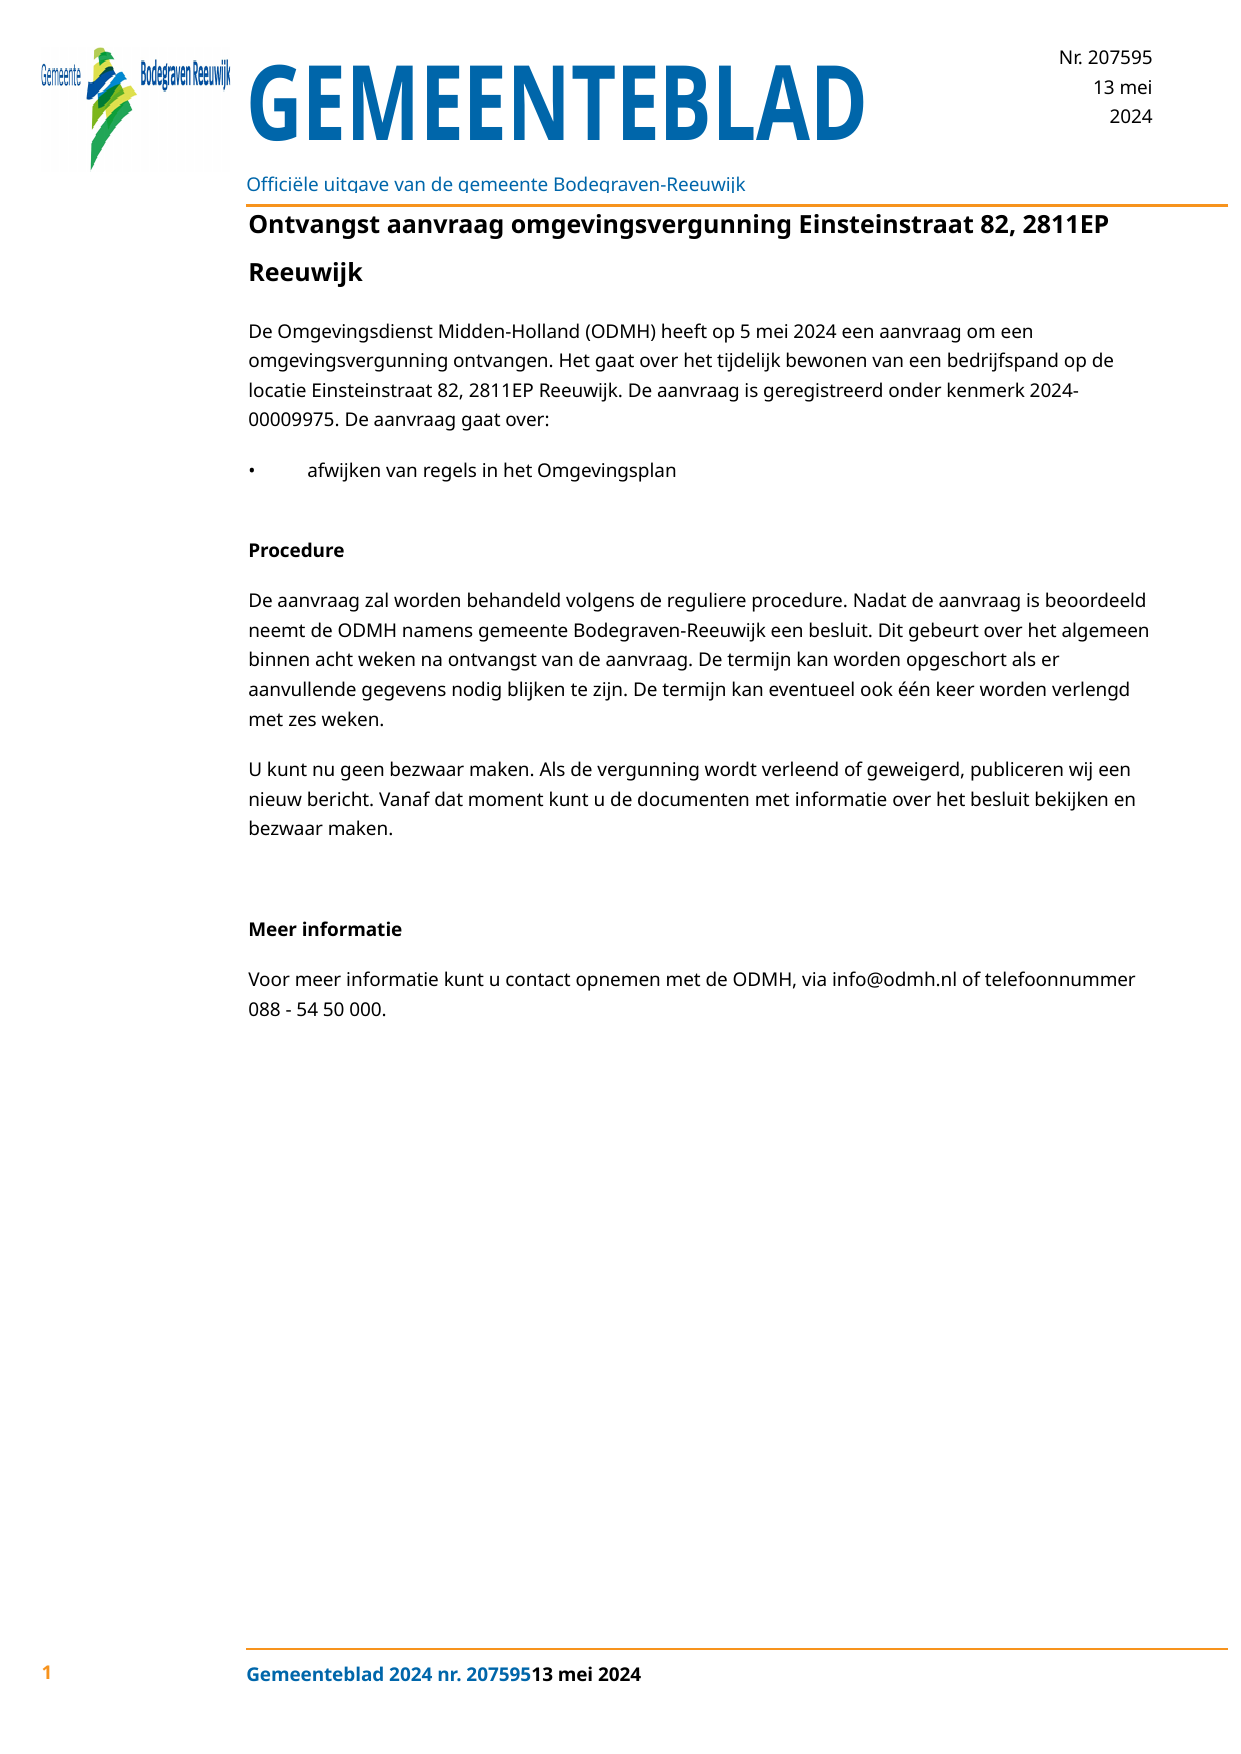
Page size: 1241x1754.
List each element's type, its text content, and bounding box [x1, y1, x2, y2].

text De Omgevingsdienst Midden-Holland (ODMH) heeft op 5 mei 2024 een aanvraag om een omgevingsvergunning ontvangen. Het gaat over het tijdelijk bewonen van een bedrijfspand op de locatie Einsteinstraat 82, 2811EP Reeuwijk. De aanvraag is geregistreerd onder kenmerk 2024-00009975. De aanvraag gaat over: [248, 318, 1152, 432]
picture [41, 47, 231, 172]
text Meer informatie [248, 916, 1152, 942]
text Ontvangst aanvraag omgevingsvergunning Einsteinstraat 82, 2811EP Reeuwijk [248, 207, 1152, 288]
text U kunt nu geen bezwaar maken. Als de vergunning wordt verleend of geweigerd, publiceren wij een nieuw bericht. Vanaf dat moment kunt u de documenten met informatie over het besluit bekijken en bezwaar maken. [248, 756, 1152, 841]
list afwijken van regels in het Omgevingsplan [248, 457, 1152, 483]
text Voor meer informatie kunt u contact opnemen met de ODMH, via info@odmh.nl of telefoonnummer 088 - 54 50 000. [248, 967, 1152, 1022]
text De aanvraag zal worden behandeld volgens de reguliere procedure. Nadat de aanvraag is beoordeeld neemt de ODMH namens gemeente Bodegraven-Reeuwijk een besluit. Dit gebeurt over het algemeen binnen acht weken na ontvangst van de aanvraag. De termijn kan worden opgeschort als er aanvullende gegevens nodig blijken te zijn. De termijn kan eventueel ook één keer worden verlengd met zes weken. [248, 587, 1152, 732]
text Procedure [248, 537, 1152, 563]
